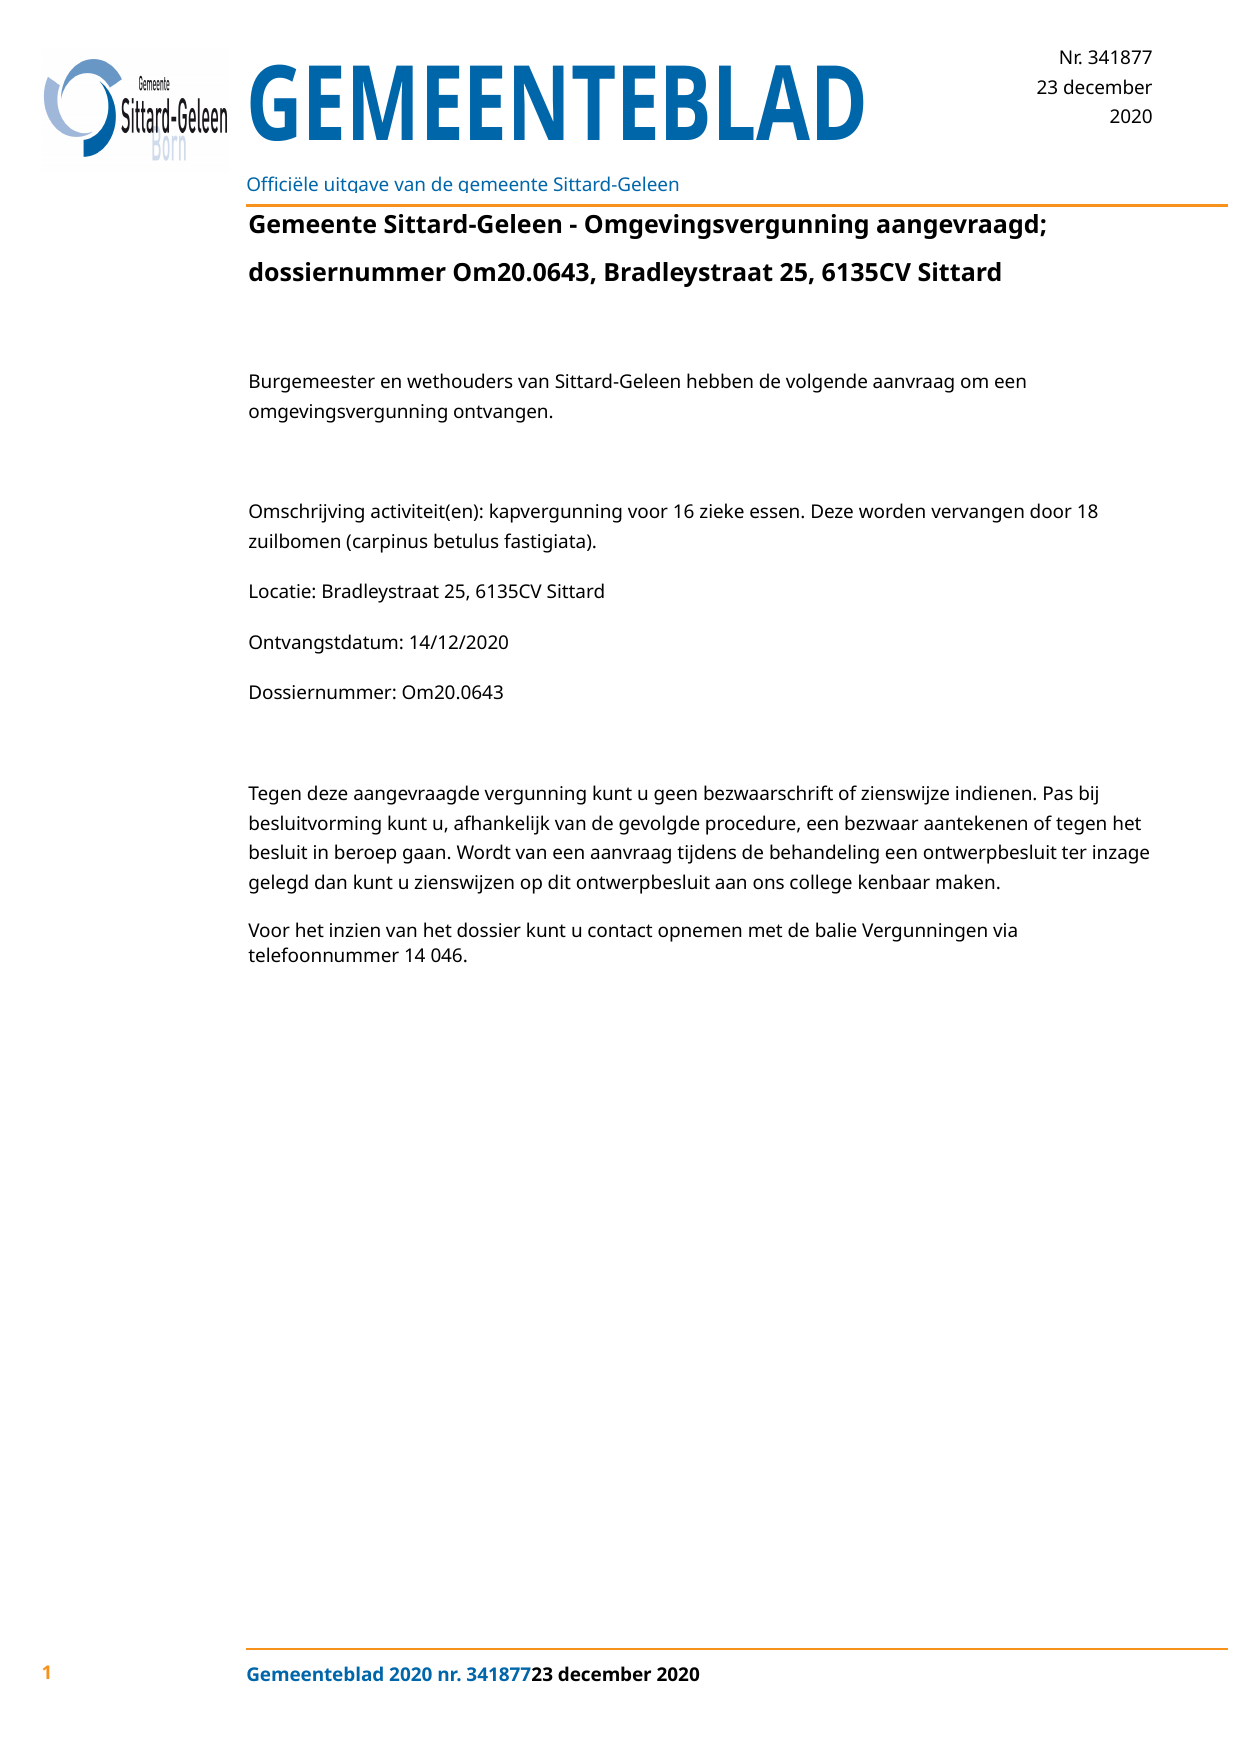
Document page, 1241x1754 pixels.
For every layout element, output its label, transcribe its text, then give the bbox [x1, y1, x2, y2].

text Omschrijving activiteit(en): kapvergunning voor 16 zieke essen. Deze worden vervangen door 18 zuilbomen (carpinus betulus fastigiata). [248, 499, 1152, 554]
text Tegen deze aangevraagde vergunning kunt u geen bezwaarschrift of zienswijze indienen. Pas bij besluitvorming kunt u, afhankelijk van de gevolgde procedure, een bezwaar aantekenen of tegen het besluit in beroep gaan. Wordt van een aanvraag tijdens de behandeling een ontwerpbesluit ter inzage gelegd dan kunt u zienswijzen op dit ontwerpbesluit aan ons college kenbaar maken. [248, 780, 1152, 895]
text Burgemeester en wethouders van Sittard-Geleen hebben de volgende aanvraag om een omgevingsvergunning ontvangen. [248, 368, 1152, 424]
text Ontvangstdatum: 14/12/2020 [248, 629, 1152, 655]
text Dossiernummer: Om20.0643 [248, 679, 1152, 705]
picture [41, 47, 231, 172]
text Locatie: Bradleystraat 25, 6135CV Sittard [248, 579, 1152, 604]
text Gemeente Sittard-Geleen - Omgevingsvergunning aangevraagd; dossiernummer Om20.0643, Bradleystraat 25, 6135CV Sittard [248, 207, 1152, 288]
text Voor het inzien van het dossier kunt u contact opnemen met de balie Vergunningen via telefoonnummer 14 046. [248, 917, 1152, 968]
